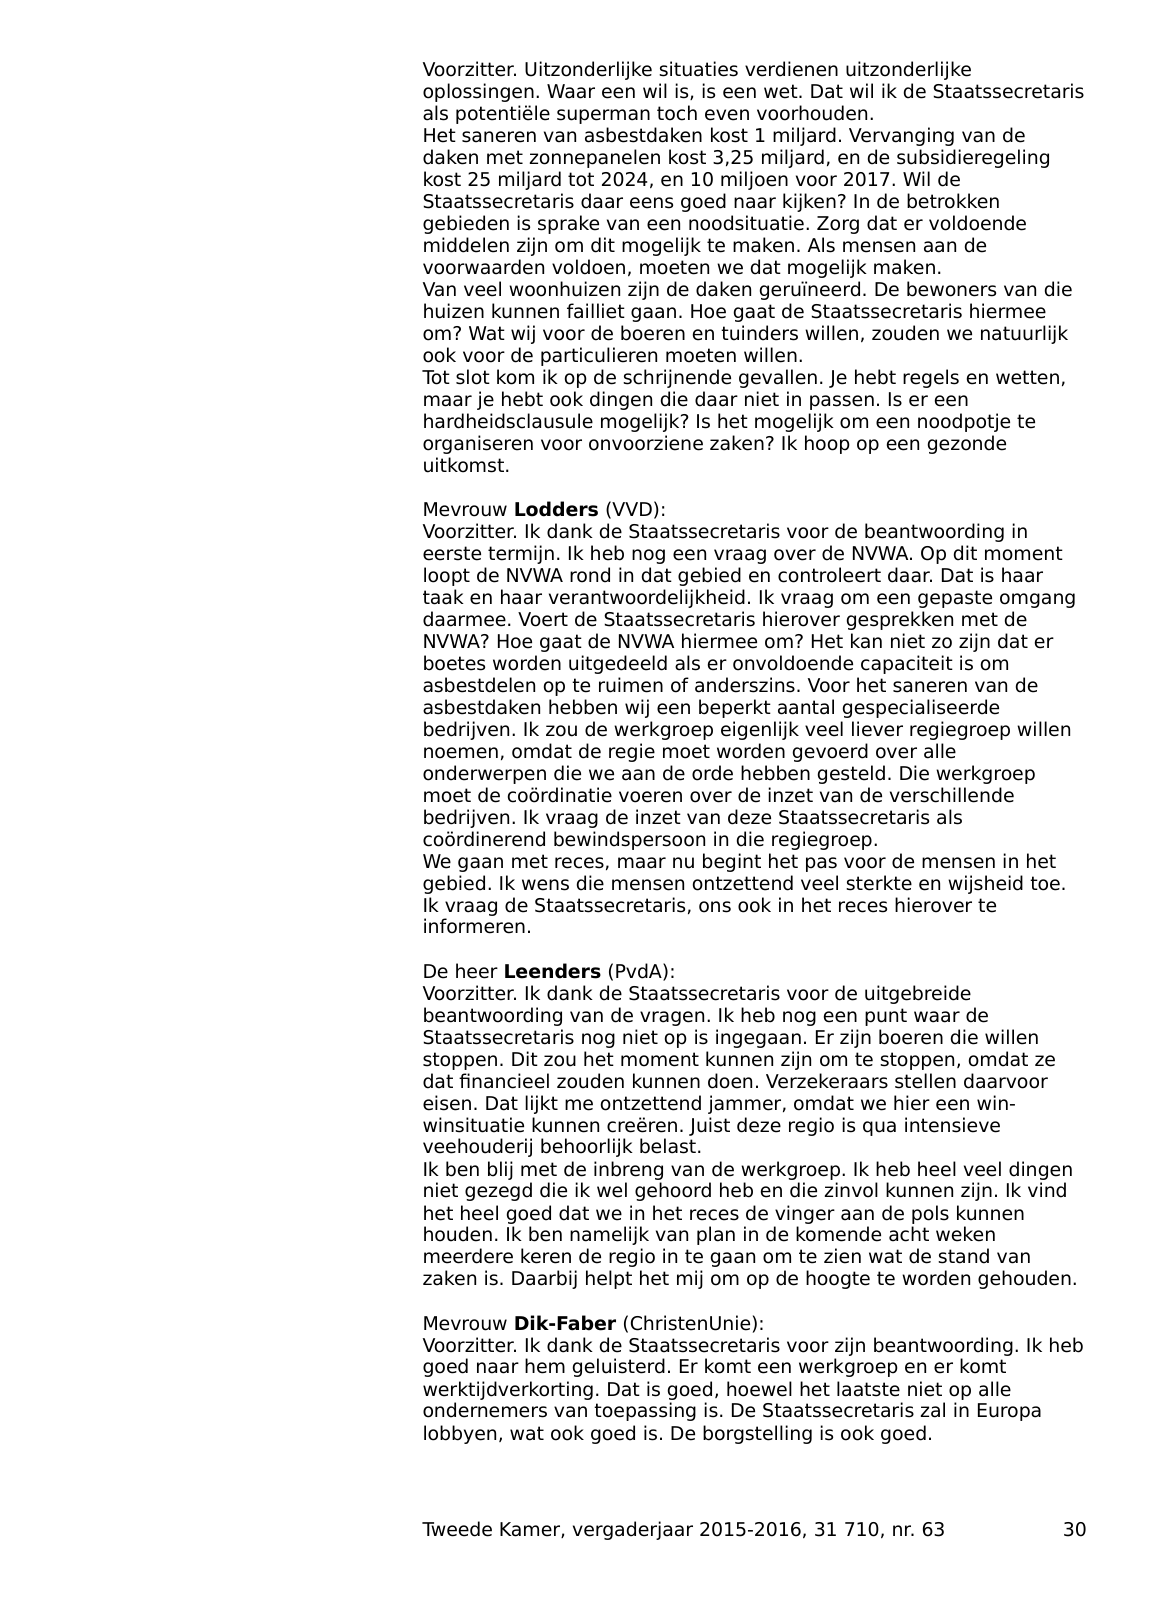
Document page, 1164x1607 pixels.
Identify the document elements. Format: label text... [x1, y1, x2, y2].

text De heer Leenders (PvdA): [422, 961, 1087, 983]
text Mevrouw Lodders (VVD): [422, 499, 1087, 521]
text Mevrouw Dik-Faber (ChristenUnie): [422, 1312, 1087, 1334]
text Voorzitter. Ik dank de Staatssecretaris voor de uitgebreide beantwoording van de vragen. Ik heb nog een punt waar de Staatssecretaris nog niet op is ingegaan. Er zijn boeren die willen stoppen. Dit zou het moment kunnen zijn om te stoppen, omdat ze dat financieel zouden kunnen doen. Verzekeraars stellen daarvoor eisen. Dat lijkt me ontzettend jammer, omdat we hier een win-winsituatie kunnen creëren. Juist deze regio is qua intensieve veehouderij behoorlijk belast. [422, 983, 1087, 1158]
text Voorzitter. Ik dank de Staatssecretaris voor de beantwoording in eerste termijn. Ik heb nog een vraag over de NVWA. Op dit moment loopt de NVWA rond in dat gebied en controleert daar. Dat is haar taak en haar verantwoordelijkheid. Ik vraag om een gepaste omgang daarmee. Voert de Staatssecretaris hierover gesprekken met de NVWA? Hoe gaat de NVWA hiermee om? Het kan niet zo zijn dat er boetes worden uitgedeeld als er onvoldoende capaciteit is om asbestdelen op te ruimen of anderszins. Voor het saneren van de asbestdaken hebben wij een beperkt aantal gespecialiseerde bedrijven. Ik zou de werkgroep eigenlijk veel liever regiegroep willen noemen, omdat de regie moet worden gevoerd over alle onderwerpen die we aan de orde hebben gesteld. Die werkgroep moet de coördinatie voeren over de inzet van de verschillende bedrijven. Ik vraag de inzet van deze Staatssecretaris als coördinerend bewindspersoon in die regiegroep. [422, 521, 1087, 851]
text Ik ben blij met de inbreng van de werkgroep. Ik heb heel veel dingen niet gezegd die ik wel gehoord heb en die zinvol kunnen zijn. Ik vind het heel goed dat we in het reces de vinger aan de pols kunnen houden. Ik ben namelijk van plan in de komende acht weken meerdere keren de regio in te gaan om te zien wat de stand van zaken is. Daarbij helpt het mij om op de hoogte te worden gehouden. [422, 1158, 1087, 1290]
text Van veel woonhuizen zijn de daken geruïneerd. De bewoners van die huizen kunnen failliet gaan. Hoe gaat de Staatssecretaris hiermee om? Wat wij voor de boeren en tuinders willen, zouden we natuurlijk ook voor de particulieren moeten willen. [422, 279, 1087, 367]
text Voorzitter. Uitzonderlijke situaties verdienen uitzonderlijke oplossingen. Waar een wil is, is een wet. Dat wil ik de Staatssecretaris als potentiële superman toch even voorhouden. [422, 59, 1087, 125]
text We gaan met reces, maar nu begint het pas voor de mensen in het gebied. Ik wens die mensen ontzettend veel sterkte en wijsheid toe. Ik vraag de Staatssecretaris, ons ook in het reces hierover te informeren. [422, 851, 1087, 938]
text Tot slot kom ik op de schrijnende gevallen. Je hebt regels en wetten, maar je hebt ook dingen die daar niet in passen. Is er een hardheidsclausule mogelijk? Is het mogelijk om een noodpotje te organiseren voor onvoorziene zaken? Ik hoop op een gezonde uitkomst. [422, 367, 1087, 477]
text Het saneren van asbestdaken kost 1 miljard. Vervanging van de daken met zonnepanelen kost 3,25 miljard, en de subsidieregeling kost 25 miljard tot 2024, en 10 miljoen voor 2017. Wil de Staatssecretaris daar eens goed naar kijken? In de betrokken gebieden is sprake van een noodsituatie. Zorg dat er voldoende middelen zijn om dit mogelijk te maken. Als mensen aan de voorwaarden voldoen, moeten we dat mogelijk maken. [422, 125, 1087, 279]
text Voorzitter. Ik dank de Staatssecretaris voor zijn beantwoording. Ik heb goed naar hem geluisterd. Er komt een werkgroep en er komt werktijdverkorting. Dat is goed, hoewel het laatste niet op alle ondernemers van toepassing is. De Staatssecretaris zal in Europa lobbyen, wat ook goed is. De borgstelling is ook goed. [422, 1334, 1087, 1444]
